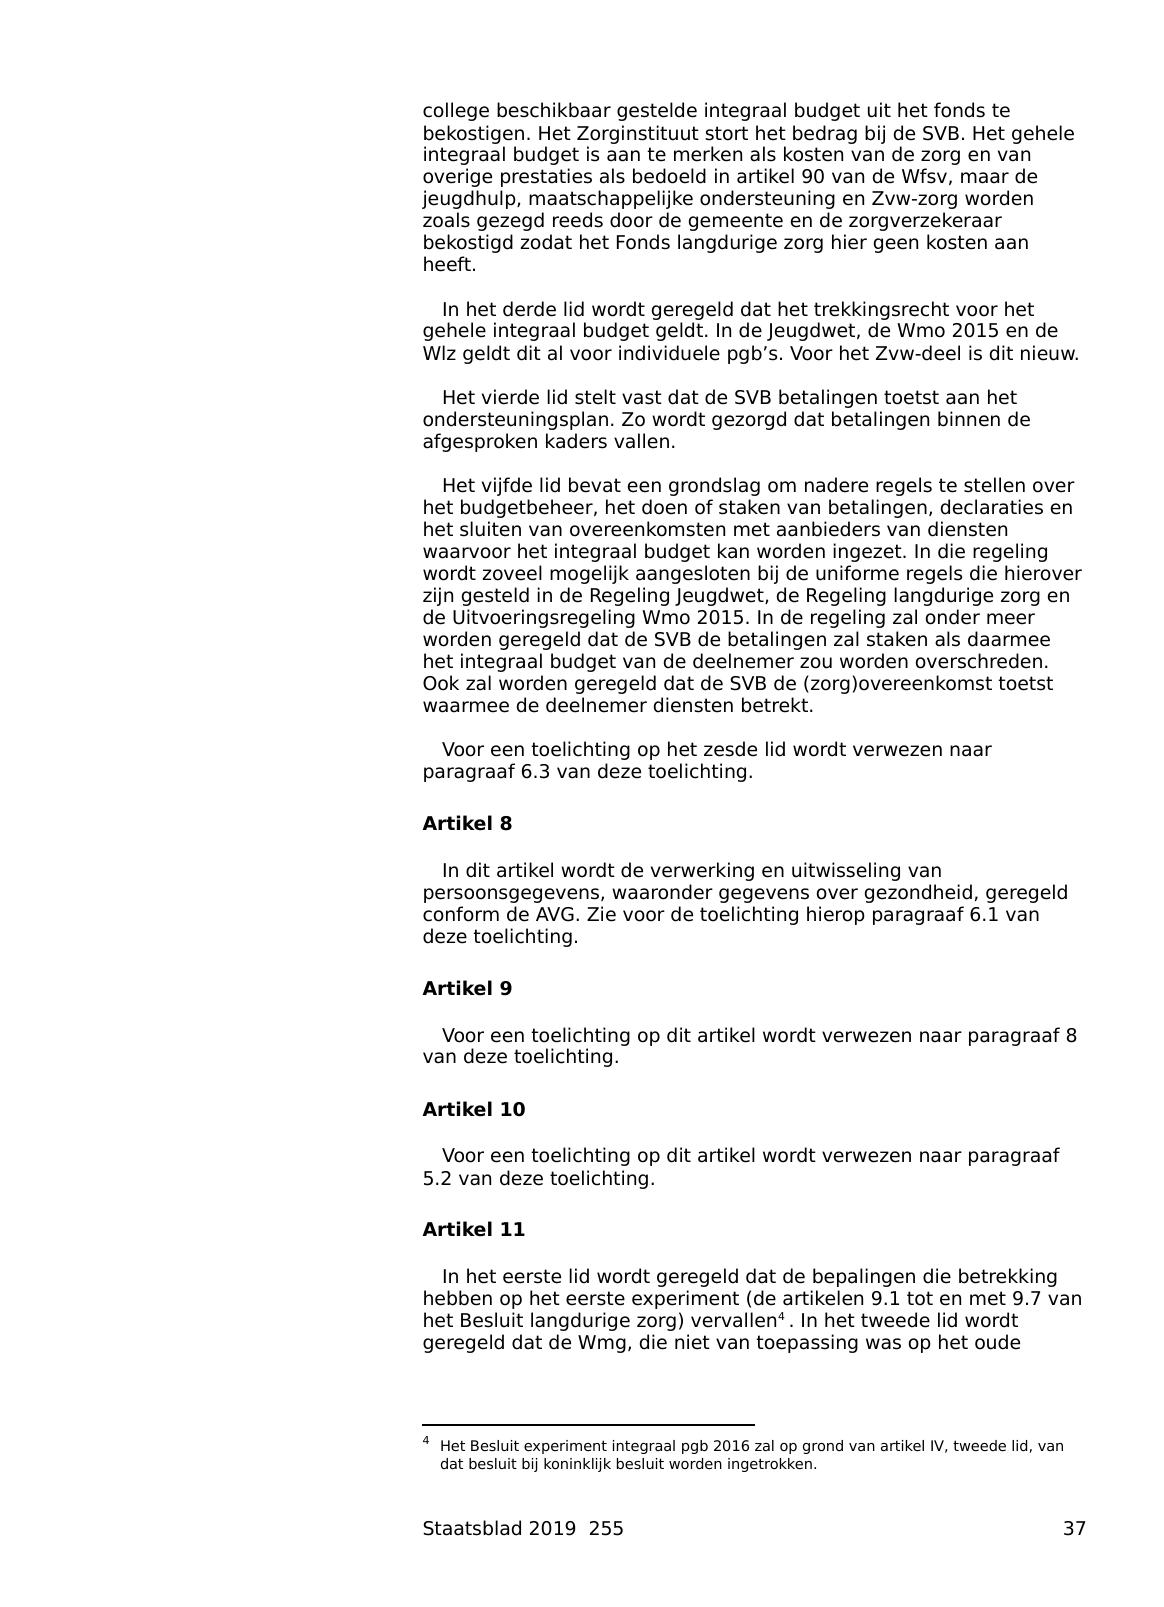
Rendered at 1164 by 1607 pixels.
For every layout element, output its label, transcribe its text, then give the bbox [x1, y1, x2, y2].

text In dit artikel wordt de verwerking en uitwisseling van persoonsgegevens, waaronder gegevens over gezondheid, geregeld conform de AVG. Zie voor de toelichting hierop paragraaf 6.1 van deze toelichting. [422, 859, 1087, 947]
text Het vierde lid stelt vast dat de SVB betalingen toetst aan het ondersteuningsplan. Zo wordt gezorgd dat betalingen binnen de afgesproken kaders vallen. [422, 387, 1087, 452]
text Voor een toelichting op dit artikel wordt verwezen naar paragraaf 5.2 van deze toelichting. [422, 1145, 1087, 1189]
text Voor een toelichting op het zesde lid wordt verwezen naar paragraaf 6.3 van deze toelichting. [422, 739, 1087, 783]
text Voor een toelichting op dit artikel wordt verwezen naar paragraaf 8 van deze toelichting. [422, 1024, 1087, 1068]
subtitle Artikel 9 [422, 977, 1087, 999]
text Het vijfde lid bevat een grondslag om nadere regels te stellen over het budgetbeheer, het doen of staken van betalingen, declaraties en het sluiten van overeenkomsten met aanbieders van diensten waarvoor het integraal budget kan worden ingezet. In die regeling wordt zoveel mogelijk aangesloten bij de uniforme regels die hierover zijn gesteld in de Regeling Jeugdwet, de Regeling langdurige zorg en de Uitvoeringsregeling Wmo 2015. In de regeling zal onder meer worden geregeld dat de SVB de betalingen zal staken als daarmee het integraal budget van de deelnemer zou worden overschreden. Ook zal worden geregeld dat de SVB de (zorg)overeenkomst toetst waarmee de deelnemer diensten betrekt. [422, 475, 1087, 716]
text In het derde lid wordt geregeld dat het trekkingsrecht voor het gehele integraal budget geldt. In de Jeugdwet, de Wmo 2015 en de Wlz geldt dit al voor individuele pgb’s. Voor het Zvw-deel is dit nieuw. [422, 298, 1087, 364]
text college beschikbaar gestelde integraal budget uit het fonds te bekostigen. Het Zorginstituut stort het bedrag bij de SVB. Het gehele integraal budget is aan te merken als kosten van de zorg en van overige prestaties als bedoeld in artikel 90 van de Wfsv, maar de jeugdhulp, maatschappelijke ondersteuning en Zvw-zorg worden zoals gezegd reeds door de gemeente en de zorgverzekeraar bekostigd zodat het Fonds langdurige zorg hier geen kosten aan heeft. [422, 100, 1087, 276]
text In het eerste lid wordt geregeld dat de bepalingen die betrekking hebben op het eerste experiment (de artikelen 9.1 tot en met 9.7 van het Besluit langdurige zorg) vervallen. In het tweede lid wordt geregeld dat de Wmg, die niet van toepassing was op het oude [422, 1266, 1087, 1354]
text Het Besluit experiment integraal pgb 2016 zal op grond van artikel IV, tweede lid, van dat besluit bij koninklijk besluit worden ingetrokken. [422, 1434, 1087, 1473]
subtitle Artikel 11 [422, 1219, 1087, 1241]
subtitle Artikel 8 [422, 813, 1087, 834]
subtitle Artikel 10 [422, 1098, 1087, 1120]
